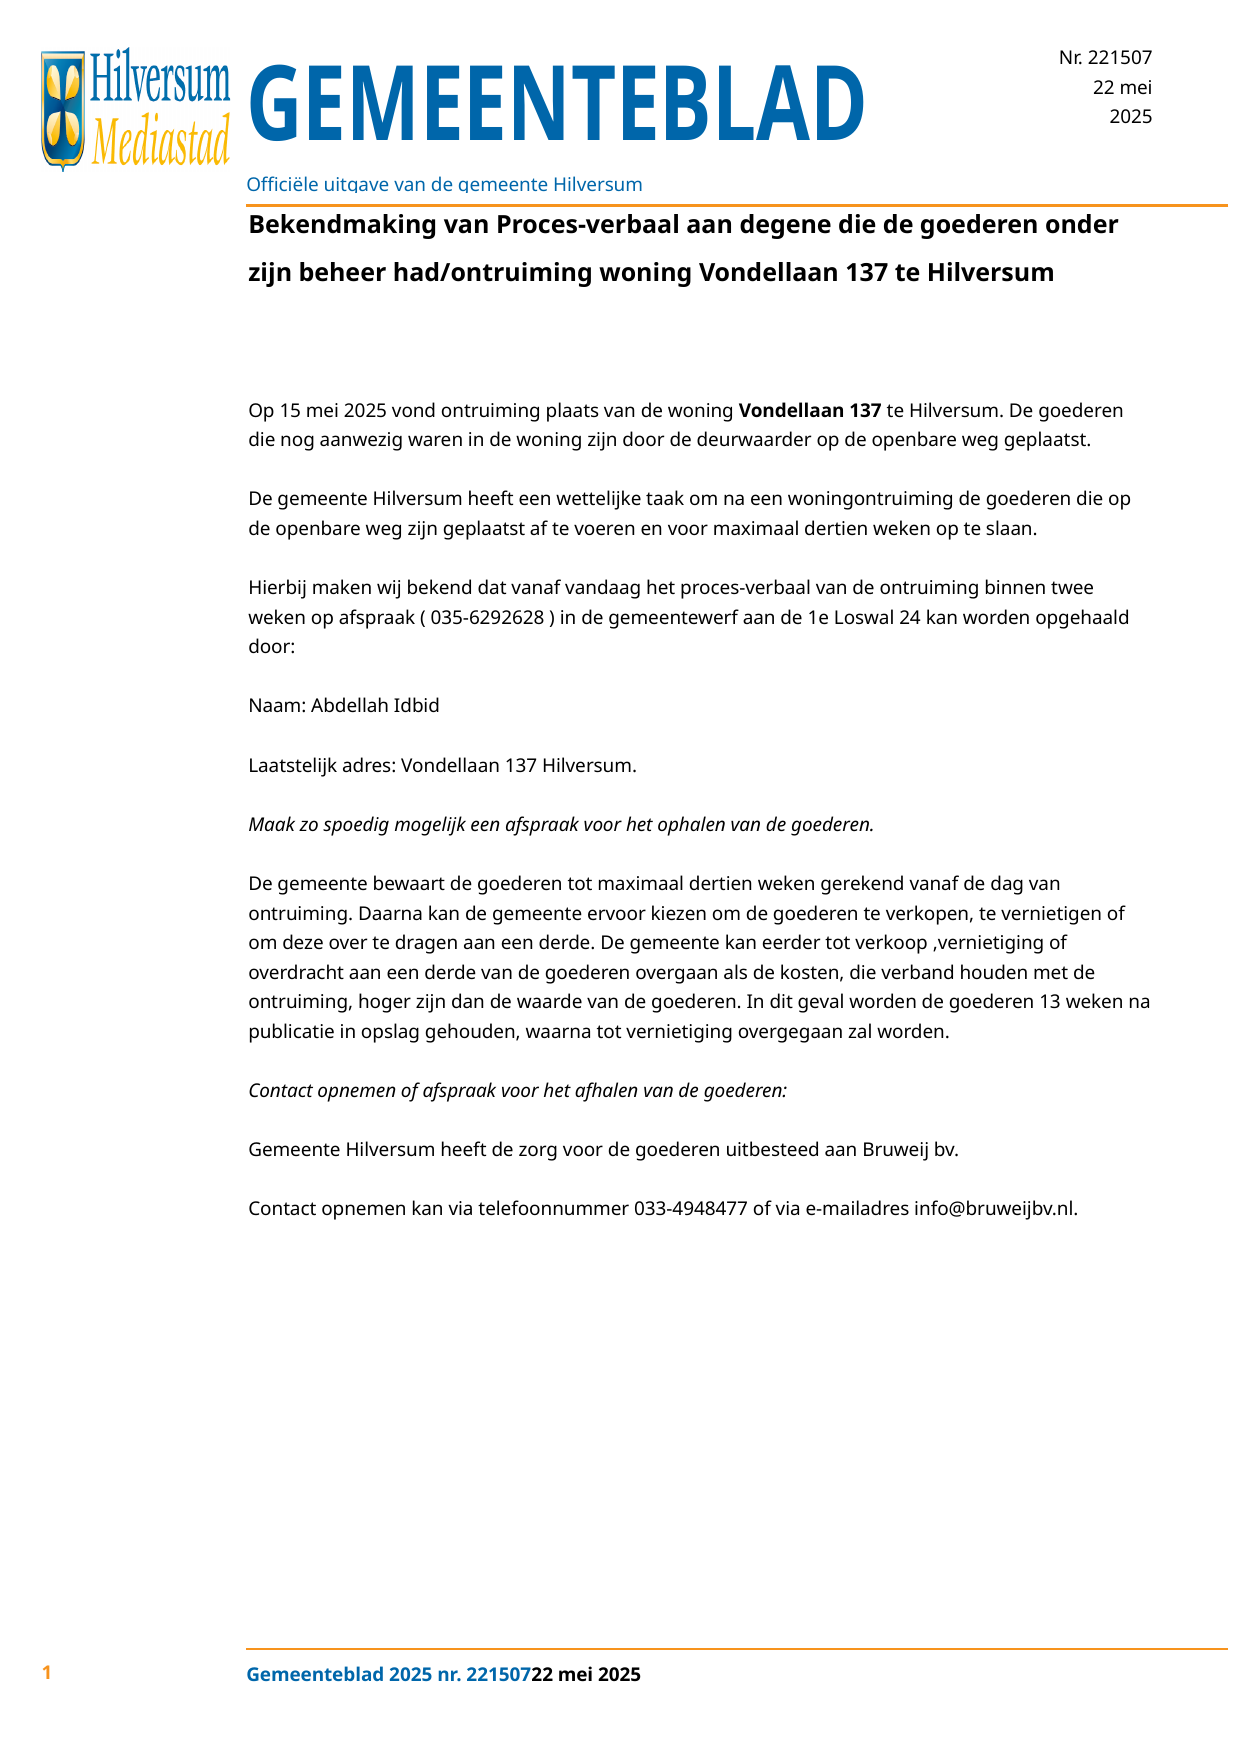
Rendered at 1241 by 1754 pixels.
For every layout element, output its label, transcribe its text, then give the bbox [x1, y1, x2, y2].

text Bekendmaking van Proces-verbaal aan degene die de goederen onder zijn beheer had/ontruiming woning Vondellaan 137 te Hilversum [248, 207, 1152, 288]
text Op 15 mei 2025 vond ontruiming plaats van de woning Vondellaan 137 te Hilversum. De goederen die nog aanwezig waren in de woning zijn door de deurwaarder op de openbare weg geplaatst. [248, 397, 1152, 452]
text Naam: Abdellah Idbid [248, 693, 1152, 718]
text De gemeente Hilversum heeft een wettelijke taak om na een woningontruiming de goederen die op de openbare weg zijn geplaatst af te voeren en voor maximaal dertien weken op te slaan. [248, 486, 1152, 541]
text De gemeente bewaart de goederen tot maximaal dertien weken gerekend vanaf de dag van ontruiming. Daarna kan de gemeente ervoor kiezen om de goederen te verkopen, te vernietigen of om deze over te dragen aan een derde. De gemeente kan eerder tot verkoop ,vernietiging of overdracht aan een derde van de goederen overgaan als de kosten, die verband houden met de ontruiming, hoger zijn dan de waarde van de goederen. In dit geval worden de goederen 13 weken na publicatie in opslag gehouden, waarna tot vernietiging overgegaan zal worden. [248, 870, 1152, 1044]
picture [41, 47, 231, 172]
text Contact opnemen of afspraak voor het afhalen van de goederen: [248, 1077, 1152, 1103]
text Contact opnemen kan via telefoonnummer 033-4948477 of via e-mailadres info@bruweijbv.nl. [248, 1196, 1152, 1221]
text Laatstelijk adres: Vondellaan 137 Hilversum. [248, 752, 1152, 777]
text Maak zo spoedig mogelijk een afspraak voor het ophalen van de goederen. [248, 811, 1152, 837]
text Gemeente Hilversum heeft de zorg voor de goederen uitbesteed aan Bruweij bv. [248, 1136, 1152, 1162]
text Hierbij maken wij bekend dat vanaf vandaag het proces-verbaal van de ontruiming binnen twee weken op afspraak ( 035-6292628 ) in de gemeentewerf aan de 1e Loswal 24 kan worden opgehaald door: [248, 574, 1152, 659]
